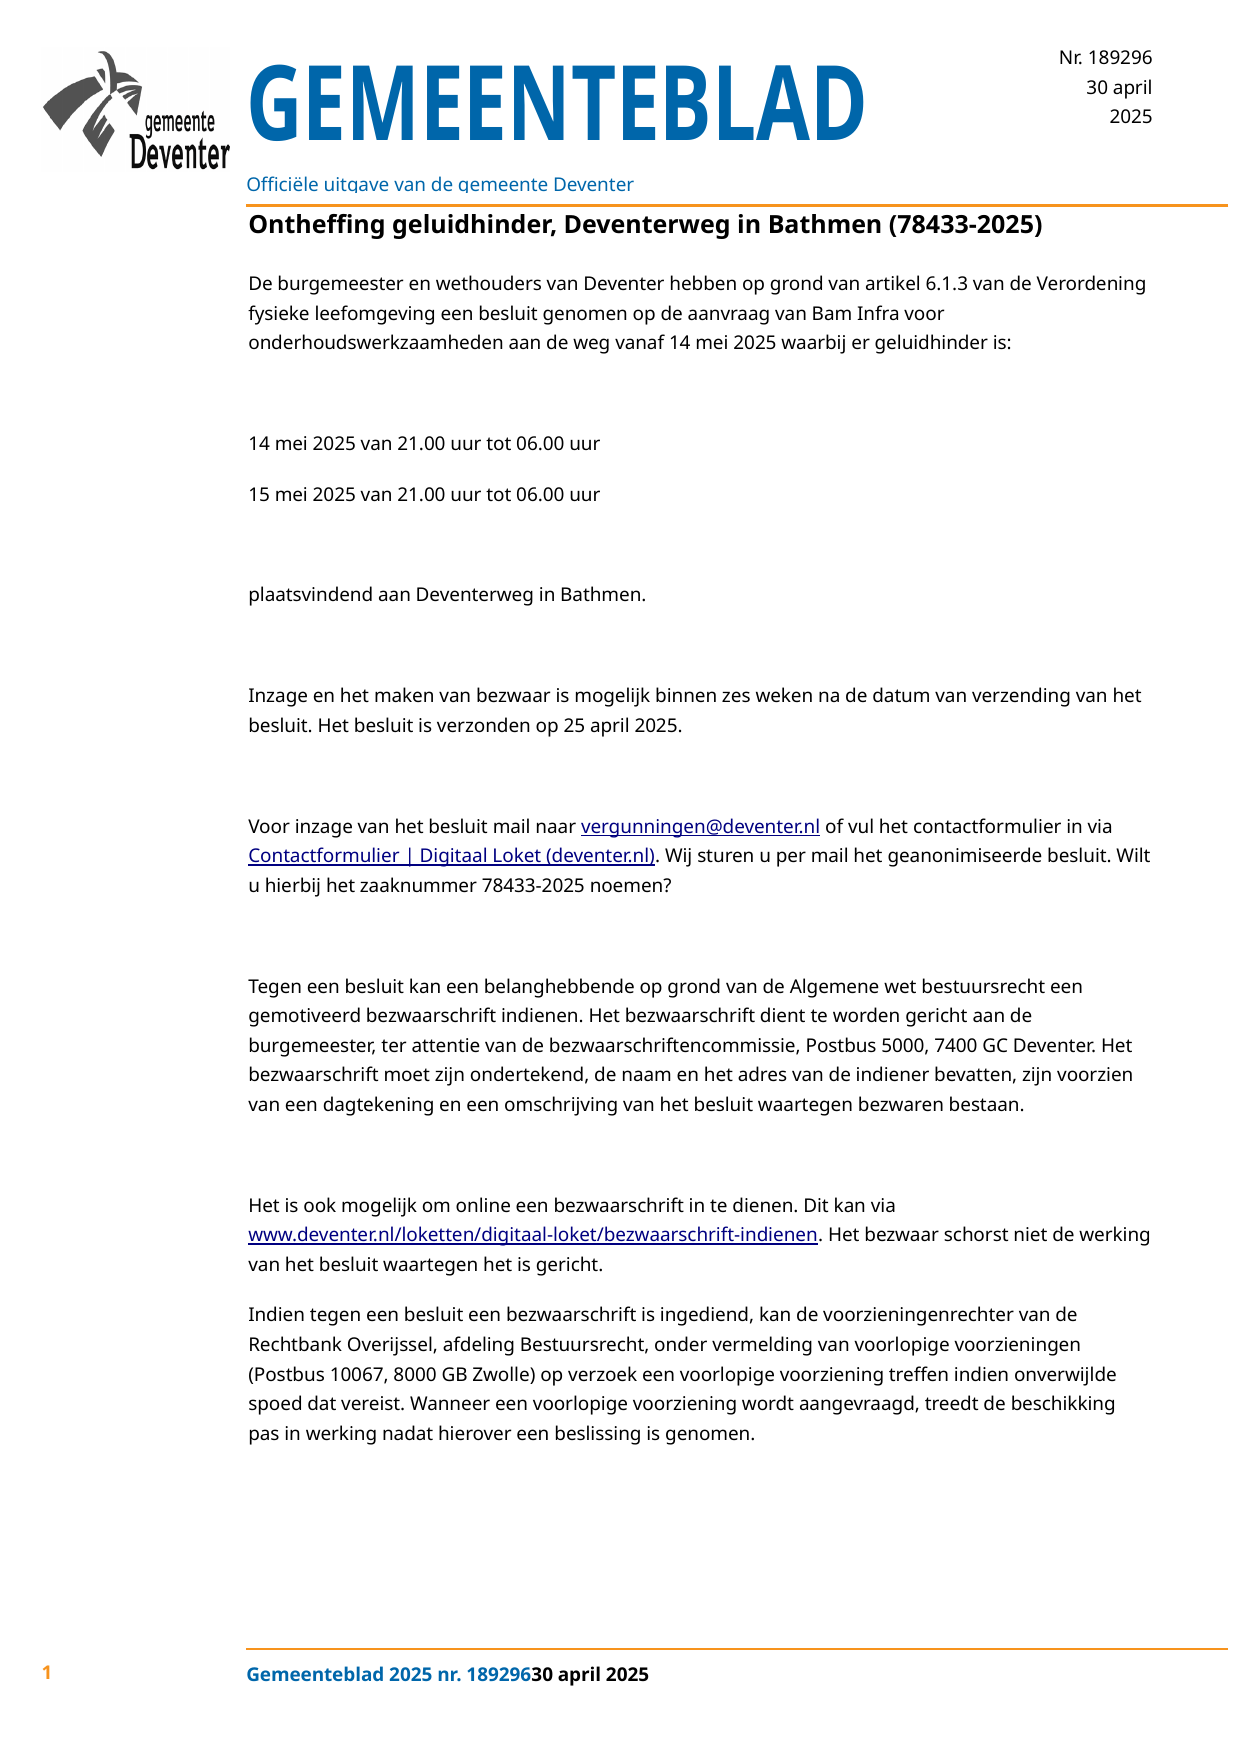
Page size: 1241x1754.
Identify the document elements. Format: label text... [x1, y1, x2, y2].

text 14 mei 2025 van 21.00 uur tot 06.00 uur [248, 430, 1152, 456]
text plaatsvindend aan Deventerweg in Bathmen. [248, 582, 1152, 607]
text Indien tegen een besluit een bezwaarschrift is ingediend, kan de voorzieningenrechter van de Rechtbank Overijssel, afdeling Bestuursrecht, onder vermelding van voorlopige voorzieningen (Postbus 10067, 8000 GB Zwolle) op verzoek een voorlopige voorziening treffen indien onverwijlde spoed dat vereist. Wanneer een voorlopige voorziening wordt aangevraagd, treedt de beschikking pas in werking nadat hierover een beslissing is genomen. [248, 1302, 1152, 1446]
text Ontheffing geluidhinder, Deventerweg in Bathmen (78433-2025) [248, 207, 1152, 241]
text Inzage en het maken van bezwaar is mogelijk binnen zes weken na de datum van verzending van het besluit. Het besluit is verzonden op 25 april 2025. [248, 682, 1152, 738]
text 15 mei 2025 van 21.00 uur tot 06.00 uur [248, 481, 1152, 506]
picture [41, 47, 231, 172]
text Het is ook mogelijk om online een bezwaarschrift in te dienen. Dit kan via www.deventer.nl/loketten/digitaal-loket/bezwaarschrift-indienen. Het bezwaar schorst niet de werking van het besluit waartegen het is gericht. [248, 1192, 1152, 1277]
text De burgemeester en wethouders van Deventer hebben op grond van artikel 6.1.3 van de Verordening fysieke leefomgeving een besluit genomen op de aanvraag van Bam Infra voor onderhoudswerkzaamheden aan de weg vanaf 14 mei 2025 waarbij er geluidhinder is: [248, 270, 1152, 355]
text Voor inzage van het besluit mail naar vergunningen@deventer.nl of vul het contactformulier in via Contactformulier | Digitaal Loket (deventer.nl). Wij sturen u per mail het geanonimiseerde besluit. Wilt u hierbij het zaaknummer 78433-2025 noemen? [248, 813, 1152, 898]
text Tegen een besluit kan een belanghebbende op grond van de Algemene wet bestuursrecht een gemotiveerd bezwaarschrift indienen. Het bezwaarschrift dient te worden gericht aan de burgemeester, ter attentie van de bezwaarschriftencommissie, Postbus 5000, 7400 GC Deventer. Het bezwaarschrift moet zijn ondertekend, de naam en het adres van de indiener bevatten, zijn voorzien van een dagtekening en een omschrijving van het besluit waartegen bezwaren bestaan. [248, 973, 1152, 1117]
